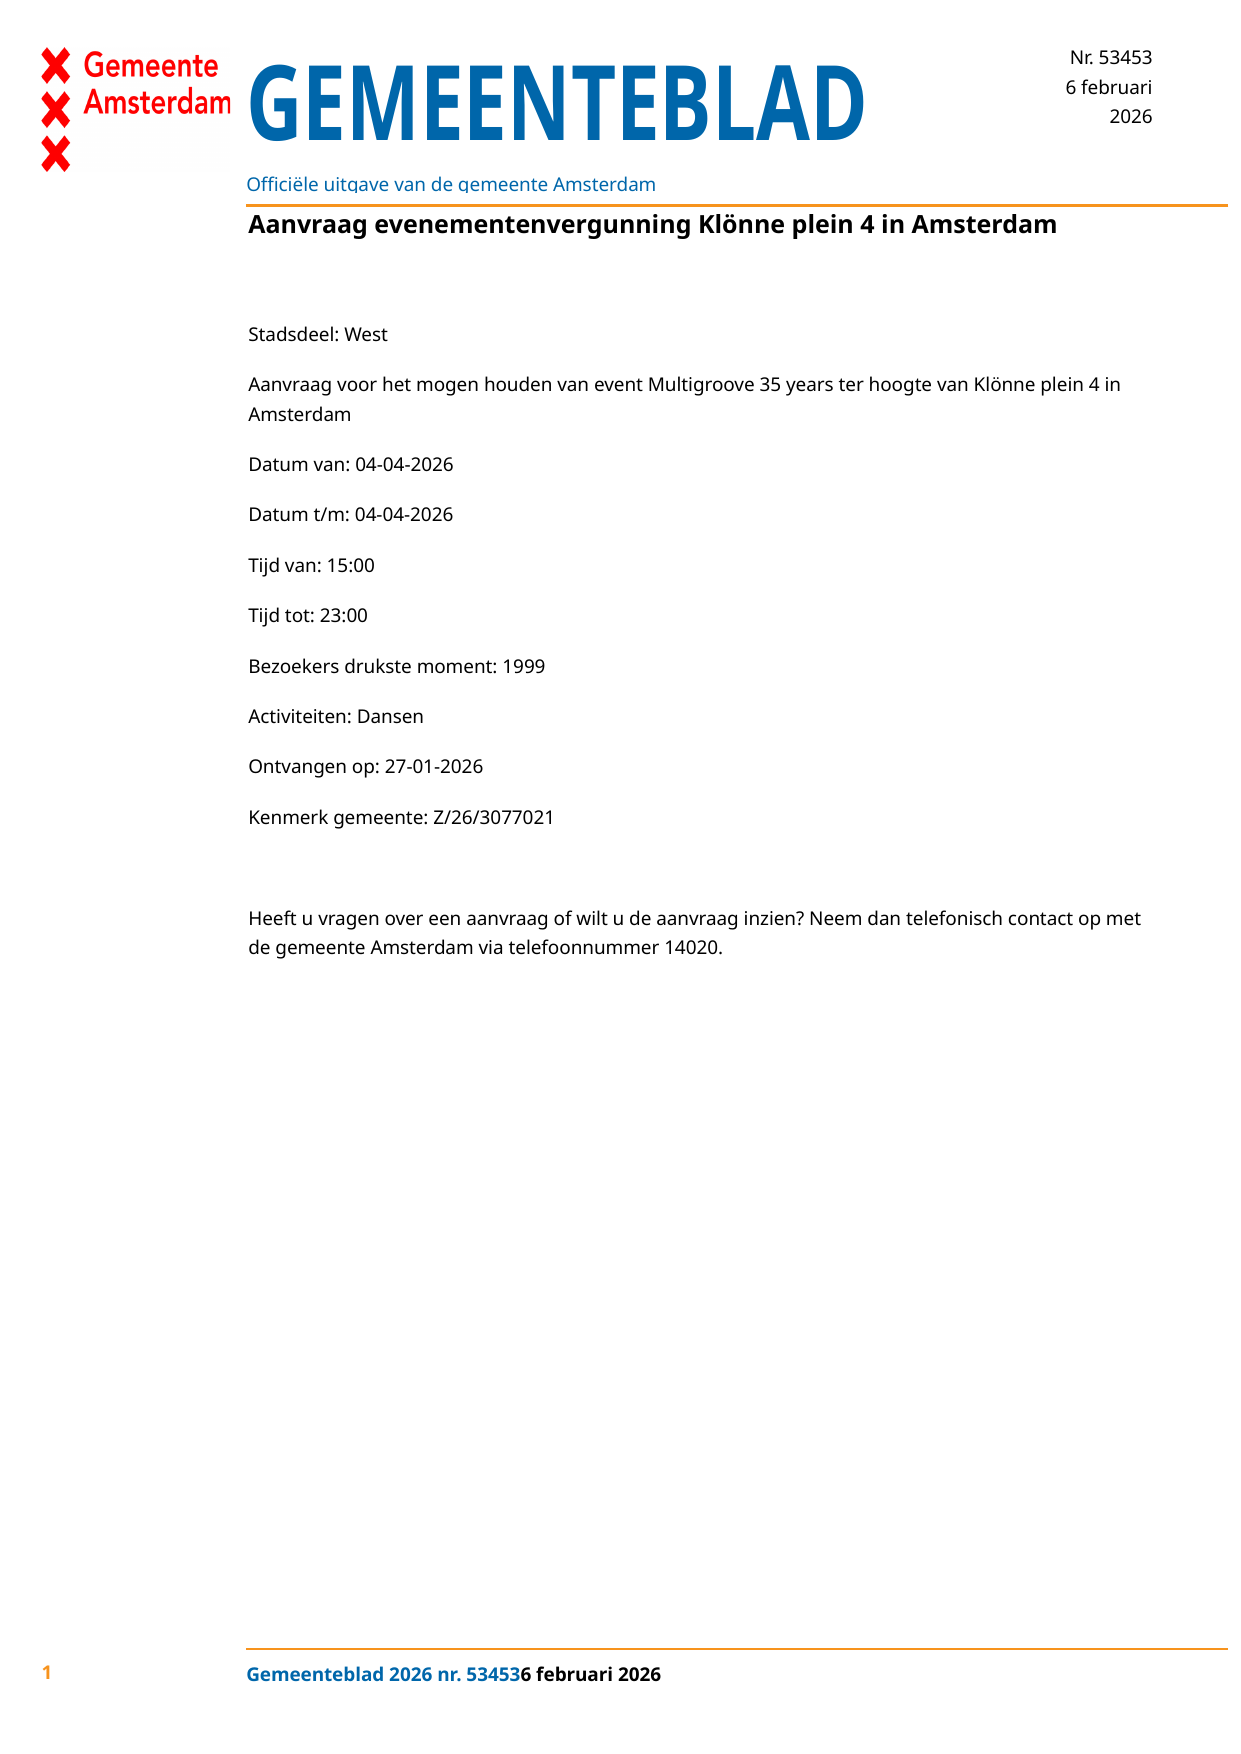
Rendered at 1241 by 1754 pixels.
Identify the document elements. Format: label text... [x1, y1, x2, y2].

text Bezoekers drukste moment: 1999 [248, 653, 1152, 678]
text Kenmerk gemeente: Z/26/3077021 [248, 804, 1152, 830]
text Activiteiten: Dansen [248, 703, 1152, 729]
text Datum t/m: 04-04-2026 [248, 502, 1152, 527]
text Tijd tot: 23:00 [248, 602, 1152, 628]
text Heeft u vragen over een aanvraag of wilt u de aanvraag inzien? Neem dan telefonisch contact op met de gemeente Amsterdam via telefoonnummer 14020. [248, 905, 1152, 960]
text Stadsdeel: West [248, 321, 1152, 346]
text Tijd van: 15:00 [248, 552, 1152, 578]
text Aanvraag evenementenvergunning Klönne plein 4 in Amsterdam [248, 207, 1152, 241]
text Aanvraag voor het mogen houden van event Multigroove 35 years ter hoogte van Klönne plein 4 in Amsterdam [248, 371, 1152, 426]
text Datum van: 04-04-2026 [248, 451, 1152, 477]
text Ontvangen op: 27-01-2026 [248, 754, 1152, 779]
picture [41, 47, 231, 172]
